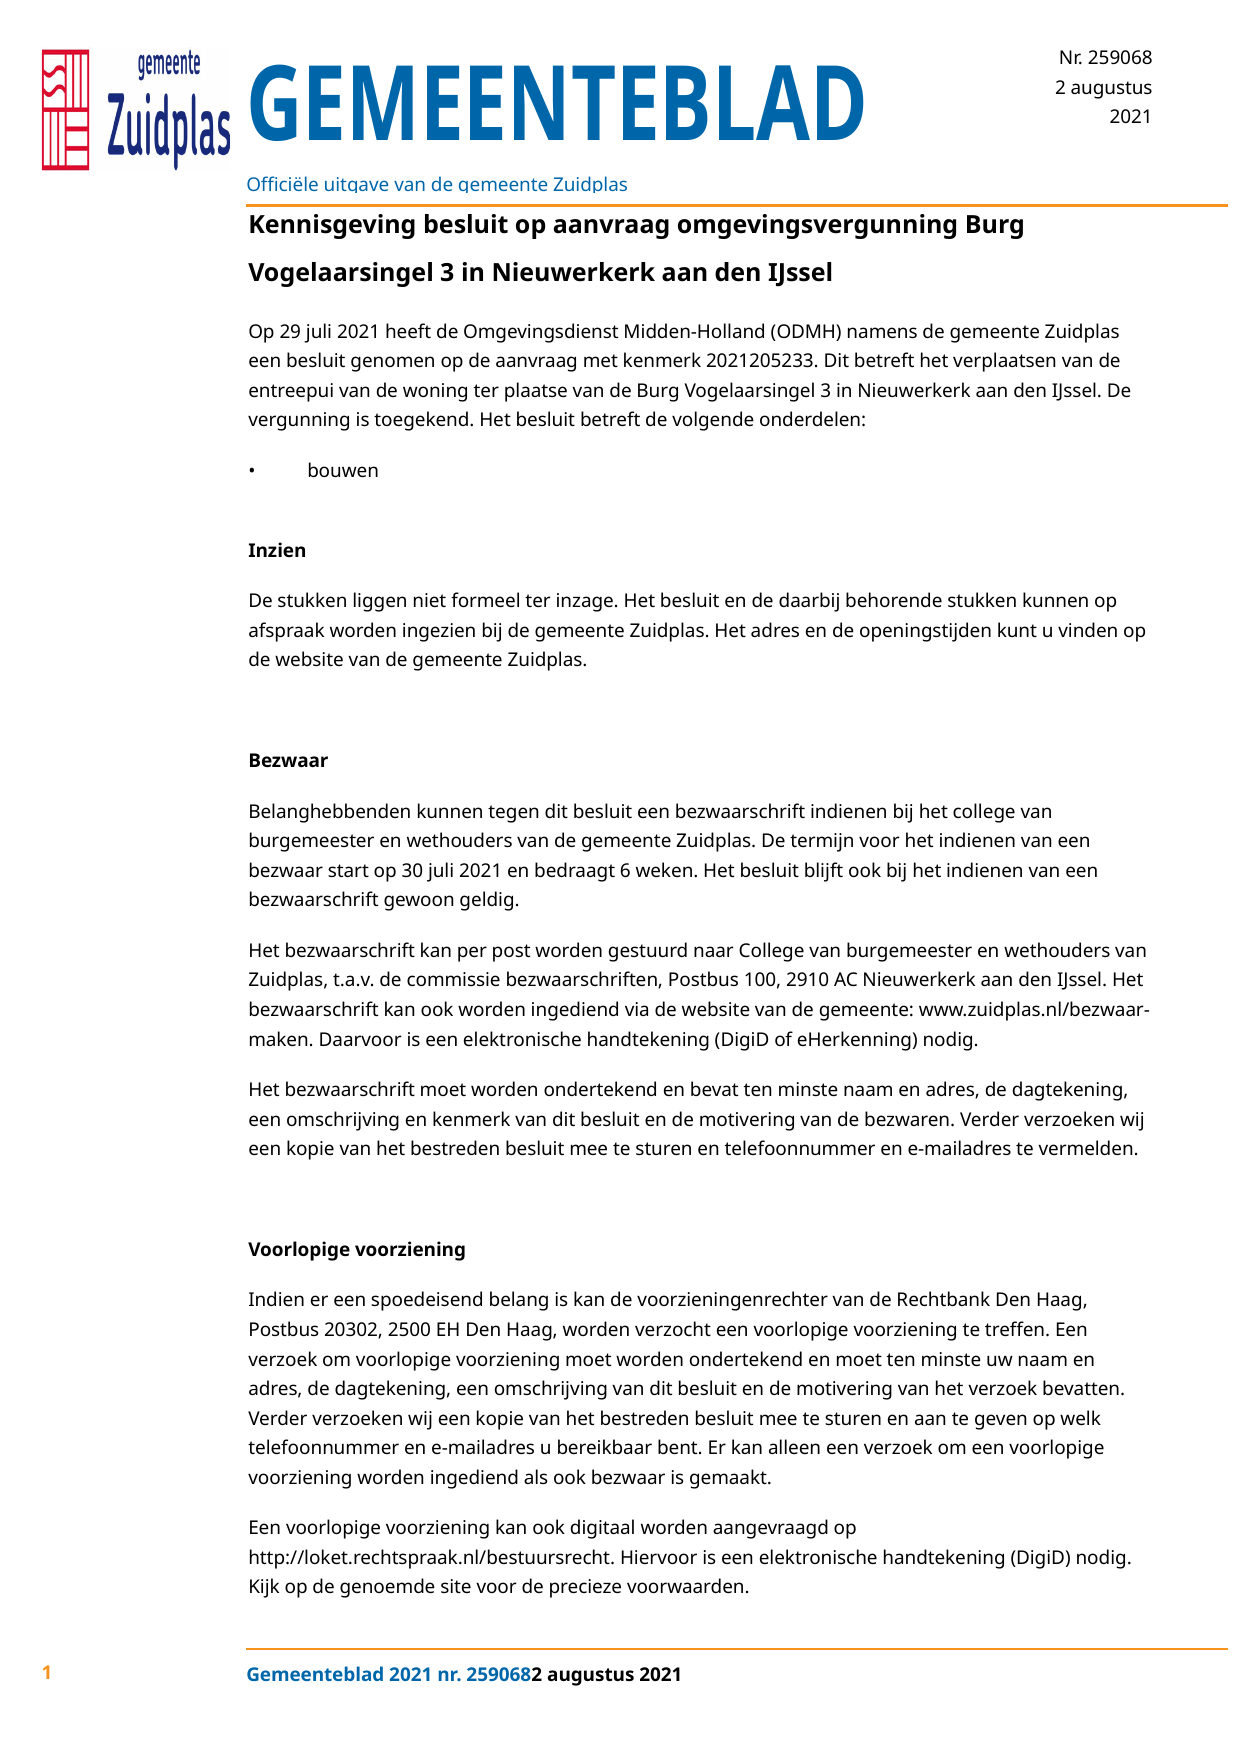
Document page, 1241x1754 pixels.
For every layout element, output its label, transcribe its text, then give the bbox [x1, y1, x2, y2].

text Kennisgeving besluit op aanvraag omgevingsvergunning Burg Vogelaarsingel 3 in Nieuwerkerk aan den IJssel [248, 207, 1152, 288]
text Belanghebbenden kunnen tegen dit besluit een bezwaarschrift indienen bij het college van burgemeester en wethouders van de gemeente Zuidplas. De termijn voor het indienen van een bezwaar start op 30 juli 2021 en bedraagt 6 weken. Het besluit blijft ook bij het indienen van een bezwaarschrift gewoon geldig. [248, 798, 1152, 912]
text Het bezwaarschrift kan per post worden gestuurd naar College van burgemeester en wethouders van Zuidplas, t.a.v. de commissie bezwaarschriften, Postbus 100, 2910 AC Nieuwerkerk aan den IJssel. Het bezwaarschrift kan ook worden ingediend via de website van de gemeente: www.zuidplas.nl/bezwaar-maken. Daarvoor is een elektronische handtekening (DigiD of eHerkenning) nodig. [248, 937, 1152, 1052]
text Voorlopige voorziening [248, 1236, 1152, 1262]
text Het bezwaarschrift moet worden ondertekend en bevat ten minste naam en adres, de dagtekening, een omschrijving en kenmerk van dit besluit en de motivering van de bezwaren. Verder verzoeken wij een kopie van het bestreden besluit mee te sturen en telefoonnummer en e-mailadres te vermelden. [248, 1076, 1152, 1161]
text De stukken liggen niet formeel ter inzage. Het besluit en de daarbij behorende stukken kunnen op afspraak worden ingezien bij de gemeente Zuidplas. Het adres en de openingstijden kunt u vinden op de website van de gemeente Zuidplas. [248, 587, 1152, 672]
text Inzien [248, 537, 1152, 563]
text Bezwaar [248, 747, 1152, 773]
text Een voorlopige voorziening kan ook digitaal worden aangevraagd op http://loket.rechtspraak.nl/bestuursrecht. Hiervoor is een elektronische handtekening (DigiD) nodig. Kijk op de genoemde site voor de precieze voorwaarden. [248, 1514, 1152, 1599]
text Op 29 juli 2021 heeft de Omgevingsdienst Midden-Holland (ODMH) namens de gemeente Zuidplas een besluit genomen op de aanvraag met kenmerk 2021205233. Dit betreft het verplaatsen van de entreepui van de woning ter plaatse van de Burg Vogelaarsingel 3 in Nieuwerkerk aan den IJssel. De vergunning is toegekend. Het besluit betreft de volgende onderdelen: [248, 318, 1152, 432]
text Indien er een spoedeisend belang is kan de voorzieningenrechter van de Rechtbank Den Haag, Postbus 20302, 2500 EH Den Haag, worden verzocht een voorlopige voorziening te treffen. Een verzoek om voorlopige voorziening moet worden ondertekend en moet ten minste uw naam en adres, de dagtekening, een omschrijving van dit besluit en de motivering van het verzoek bevatten. Verder verzoeken wij een kopie van het bestreden besluit mee te sturen en aan te geven op welk telefoonnummer en e-mailadres u bereikbaar bent. Er kan alleen een verzoek om een voorlopige voorziening worden ingediend als ook bezwaar is gemaakt. [248, 1287, 1152, 1490]
picture [41, 47, 231, 172]
list bouwen [248, 457, 1152, 483]
